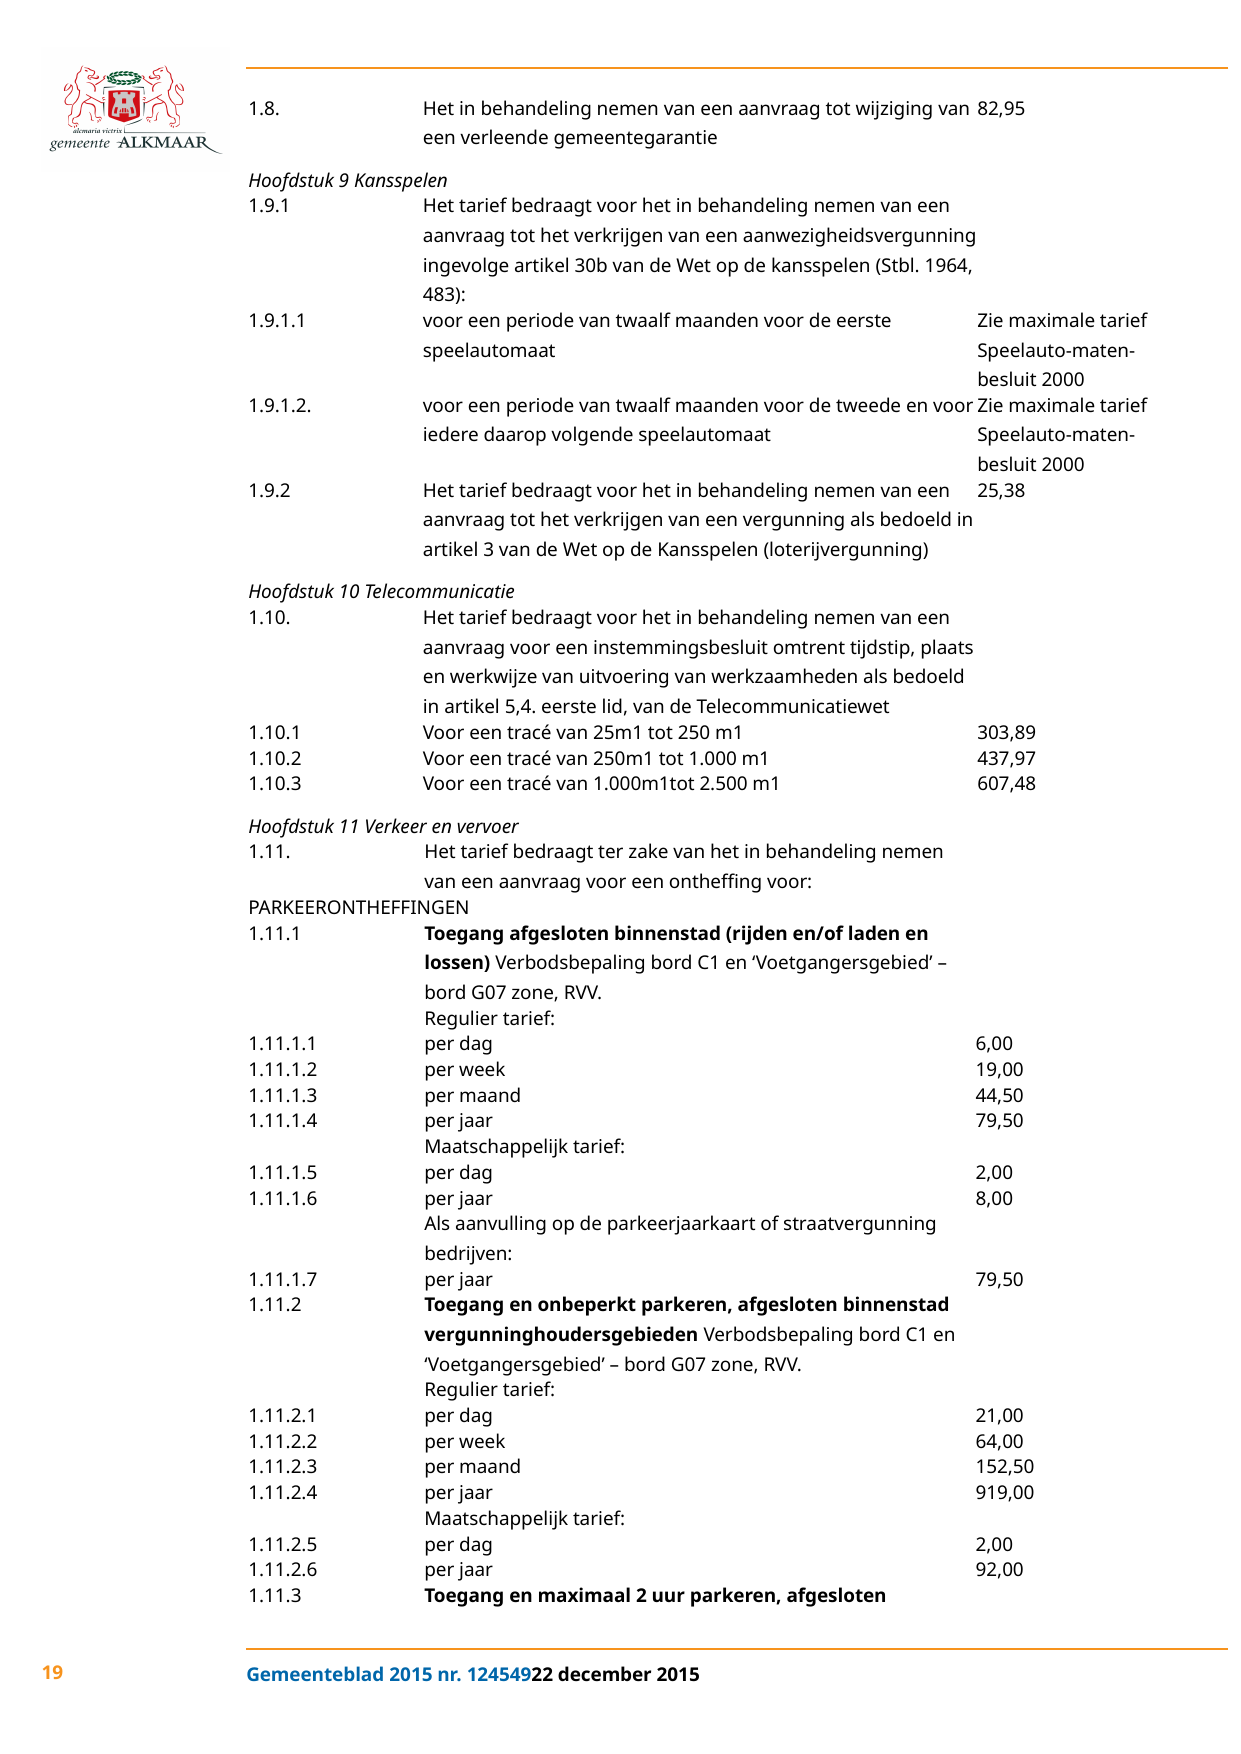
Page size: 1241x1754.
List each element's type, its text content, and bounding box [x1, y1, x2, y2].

table_header Het tarief bedraagt voor het in behandeling nemen van een aanvraag voor een instemmingsbesluit omtrent tijdstip, plaats en werkwijze van uitvoering van werkzaamheden als bedoeld in artikel 5,4. eerste lid, van de Telecommunicatiewet [423, 605, 977, 719]
table_header 1.10. [248, 605, 423, 719]
table_cell 1.9.1.2. [248, 392, 423, 477]
table_header Het tarief bedraagt voor het in behandeling nemen van een aanvraag tot het verkrijgen van een aanwezigheidsvergunning ingevolge artikel 30b van de Wet op de kansspelen (Stbl. 1964, 483): [423, 193, 977, 307]
table_cell 437,97 [977, 745, 1152, 770]
table_cell 1.11.3 [248, 1582, 424, 1608]
table_cell Voor een tracé van 1.000m1tot 2.500 m1 [423, 770, 977, 796]
table_header 82,95 [977, 95, 1152, 150]
table_cell 303,89 [977, 719, 1152, 745]
table_cell 1.11.1.4 [248, 1108, 424, 1133]
table_cell 44,50 [975, 1082, 1152, 1108]
table_cell 79,50 [975, 1108, 1152, 1133]
table_cell [975, 920, 1152, 1005]
table_cell 79,50 [975, 1266, 1152, 1292]
table_cell [975, 894, 1152, 920]
table_cell Voor een tracé van 25m1 tot 250 m1 [423, 719, 977, 745]
table_cell Voor een tracé van 250m1 tot 1.000 m1 [423, 745, 977, 770]
table_header 1.9.1 [248, 193, 423, 307]
table_cell PARKEERONTHEFFINGEN [248, 894, 975, 920]
table_header Het in behandeling nemen van een aanvraag tot wijziging van een verleende gemeentegarantie [423, 95, 977, 150]
table_cell Zie maximale tarief Speelauto-maten-besluit 2000 [977, 307, 1152, 392]
text Hoofdstuk 10 Telecommunicatie [248, 579, 1152, 604]
table_cell 8,00 [975, 1185, 1152, 1211]
table_cell 1.11.1 [248, 920, 424, 1005]
table_cell Toegang en maximaal 2 uur parkeren, afgesloten [424, 1582, 975, 1608]
table_cell 1.11.2.6 [248, 1557, 424, 1582]
table_cell 2,00 [975, 1159, 1152, 1185]
table_cell per jaar [424, 1185, 975, 1211]
text Hoofdstuk 11 Verkeer en vervoer [248, 813, 1152, 839]
table_cell Het tarief bedraagt voor het in behandeling nemen van een aanvraag tot het verkrijgen van een vergunning als bedoeld in artikel 3 van de Wet op de Kansspelen (loterijvergunning) [423, 477, 977, 562]
table_cell Zie maximale tarief Speelauto-maten-besluit 2000 [977, 392, 1152, 477]
table_cell 1.11.1.3 [248, 1082, 424, 1108]
table_header [975, 839, 1152, 894]
table_cell Maatschappelijk tarief: [424, 1133, 975, 1159]
table_header Het tarief bedraagt ter zake van het in behandeling nemen van een aanvraag voor een ontheffing voor: [424, 839, 975, 894]
table_cell 1.10.2 [248, 745, 423, 770]
table_cell [975, 1005, 1152, 1030]
table_cell Toegang afgesloten binnenstad (rijden en/of laden en lossen) Verbodsbepaling bord C1 en ‘Voetgangersgebied’ – bord G07 zone, RVV. [424, 920, 975, 1005]
table_cell Maatschappelijk tarief: [424, 1505, 975, 1531]
table_cell 1.11.1.1 [248, 1030, 424, 1056]
table_cell voor een periode van twaalf maanden voor de eerste speelautomaat [423, 307, 977, 392]
table_cell 607,48 [977, 770, 1152, 796]
table_cell 1.11.2.4 [248, 1479, 424, 1505]
table_cell per jaar [424, 1479, 975, 1505]
table_cell 152,50 [975, 1454, 1152, 1479]
table_cell 1.11.1.6 [248, 1185, 424, 1211]
table_cell [975, 1211, 1152, 1266]
table_cell [975, 1376, 1152, 1402]
table_cell per dag [424, 1159, 975, 1185]
table_cell per jaar [424, 1108, 975, 1133]
table_cell 1.9.2 [248, 477, 423, 562]
table_cell 1.11.1.2 [248, 1056, 424, 1082]
table_cell voor een periode van twaalf maanden voor de tweede en voor iedere daarop volgende speelautomaat [423, 392, 977, 477]
table_cell per jaar [424, 1557, 975, 1582]
table_cell 6,00 [975, 1030, 1152, 1056]
table_cell per maand [424, 1454, 975, 1479]
table_cell 64,00 [975, 1428, 1152, 1454]
table_cell [248, 1005, 424, 1030]
table_cell 1.11.1.7 [248, 1266, 424, 1292]
table_cell per week [424, 1056, 975, 1082]
table_cell 1.11.1.5 [248, 1159, 424, 1185]
table_cell 1.11.2.3 [248, 1454, 424, 1479]
picture [41, 47, 231, 172]
table_cell 2,00 [975, 1531, 1152, 1557]
table_cell per jaar [424, 1266, 975, 1292]
table_cell per dag [424, 1030, 975, 1056]
table_cell [975, 1582, 1152, 1608]
table_cell [975, 1505, 1152, 1531]
table_cell Regulier tarief: [424, 1005, 975, 1030]
table_cell per week [424, 1428, 975, 1454]
table_header [977, 605, 1152, 719]
table_cell 919,00 [975, 1479, 1152, 1505]
table_cell 1.10.1 [248, 719, 423, 745]
table_cell 1.9.1.1 [248, 307, 423, 392]
table_cell Toegang en onbeperkt parkeren, afgesloten binnenstad vergunninghoudersgebieden Verbodsbepaling bord C1 en ‘Voetgangersgebied’ – bord G07 zone, RVV. [424, 1292, 975, 1376]
table_header 1.11. [248, 839, 424, 894]
table_cell per dag [424, 1531, 975, 1557]
table_cell Als aanvulling op de parkeerjaarkaart of straatvergunning bedrijven: [424, 1211, 975, 1266]
table_cell 19,00 [975, 1056, 1152, 1082]
table_cell 1.11.2.5 [248, 1531, 424, 1557]
text Hoofdstuk 9 Kansspelen [248, 167, 1152, 193]
table_cell [248, 1133, 424, 1159]
table_cell [248, 1211, 424, 1266]
table_cell 21,00 [975, 1402, 1152, 1428]
table_cell [248, 1505, 424, 1531]
table_cell [975, 1133, 1152, 1159]
table_cell 1.10.3 [248, 770, 423, 796]
table_cell 1.11.2.2 [248, 1428, 424, 1454]
table_cell 92,00 [975, 1557, 1152, 1582]
table_cell [248, 1376, 424, 1402]
table_cell per dag [424, 1402, 975, 1428]
table_cell 1.11.2.1 [248, 1402, 424, 1428]
table_cell Regulier tarief: [424, 1376, 975, 1402]
table_cell 1.11.2 [248, 1292, 424, 1376]
table_cell per maand [424, 1082, 975, 1108]
table_header [977, 193, 1152, 307]
table_cell [975, 1292, 1152, 1376]
table_cell 25,38 [977, 477, 1152, 562]
table_header 1.8. [248, 95, 423, 150]
